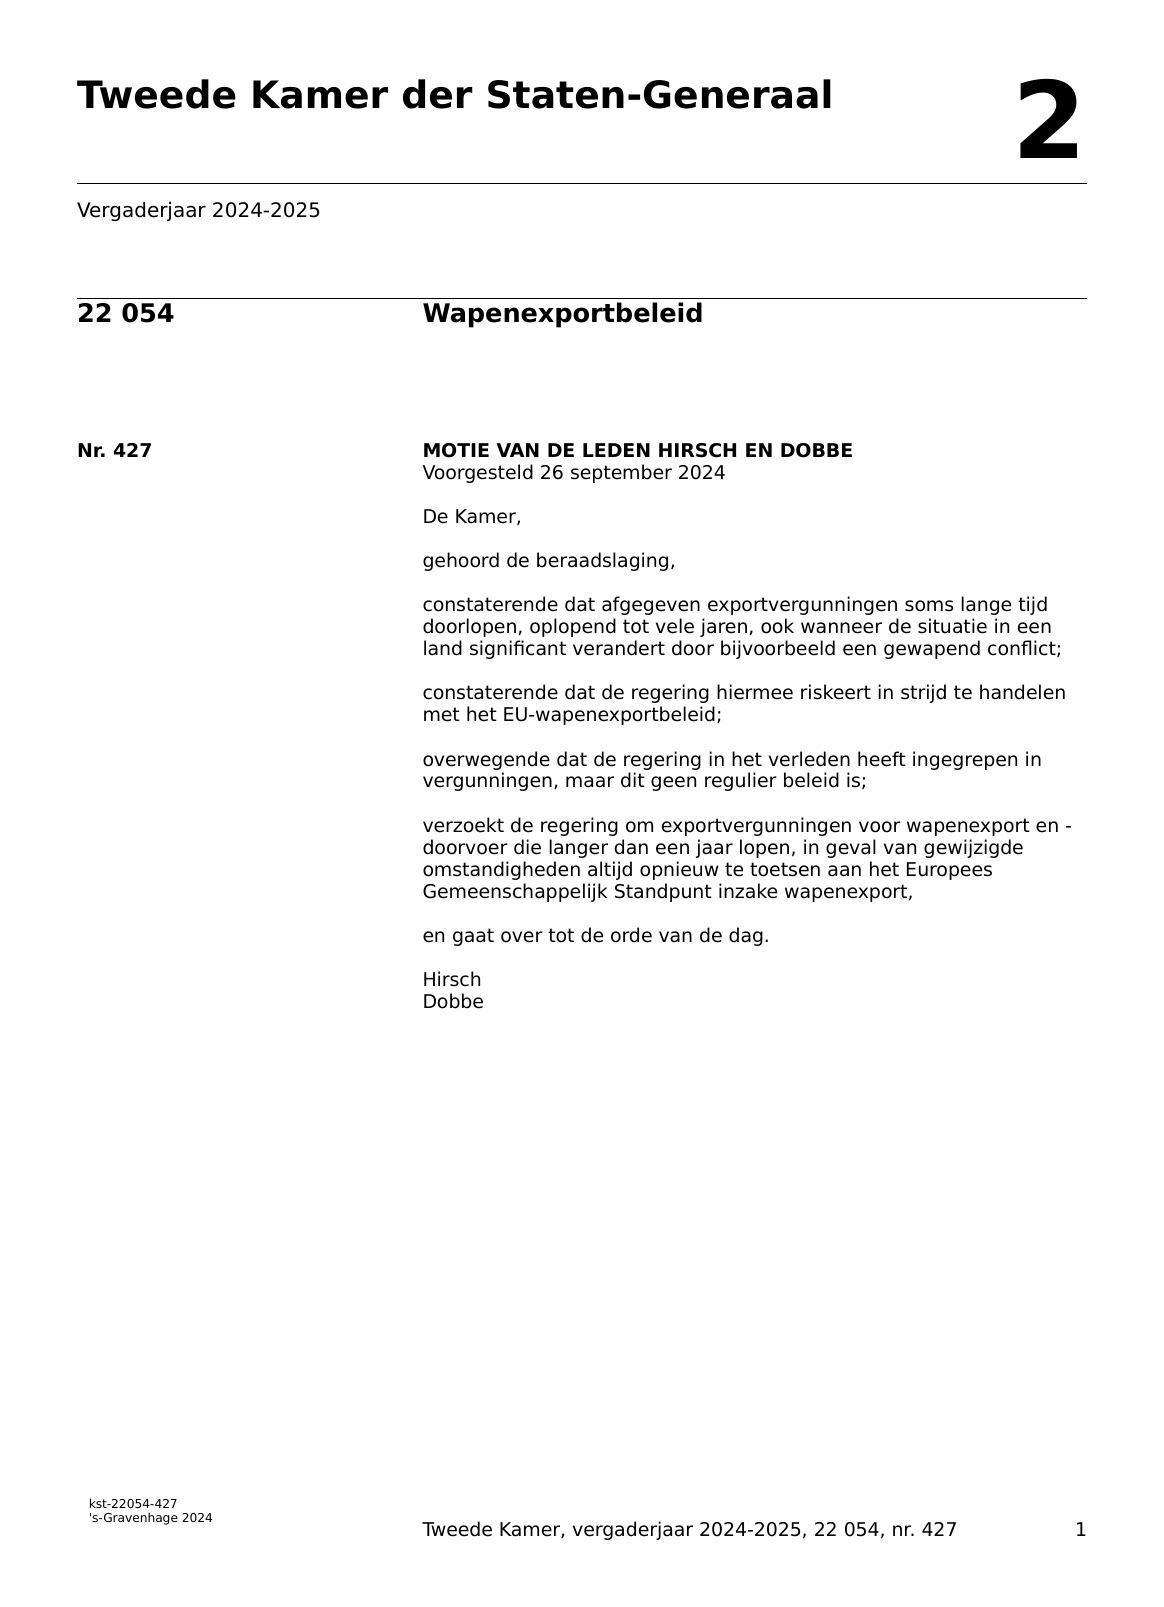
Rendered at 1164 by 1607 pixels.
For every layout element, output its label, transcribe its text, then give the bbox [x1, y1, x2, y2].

text kst-22054-427 [88, 1497, 323, 1511]
text 's-Gravenhage 2024 [88, 1511, 323, 1525]
table_header 2 [886, 59, 1087, 183]
subtitle 22 054 Wapenexportbeleid [77, 299, 1087, 329]
text De Kamer, [422, 506, 1087, 528]
text Voorgesteld 26 september 2024 [422, 462, 1087, 484]
text en gaat over tot de orde van de dag. [422, 925, 1087, 947]
text constaterende dat afgegeven exportvergunningen soms lange tijd doorlopen, oplopend tot vele jaren, ook wanneer de situatie in een land significant verandert door bijvoorbeeld een gewapend conflict; [422, 594, 1087, 660]
table_cell Vergaderjaar 2024-2025 [77, 184, 1087, 298]
subtitle Nr. 427 MOTIE VAN DE LEDEN HIRSCH EN DOBBE [77, 440, 1087, 462]
text gehoord de beraadslaging, [422, 550, 1087, 572]
text Hirsch [422, 969, 1087, 991]
text Dobbe [422, 991, 1087, 1013]
table_header Tweede Kamer der Staten-Generaal [77, 59, 886, 183]
text constaterende dat de regering hiermee riskeert in strijd te handelen met het EU-wapenexportbeleid; [422, 682, 1087, 726]
text verzoekt de regering om exportvergunningen voor wapenexport en -doorvoer die langer dan een jaar lopen, in geval van gewijzigde omstandigheden altijd opnieuw te toetsen aan het Europees Gemeenschappelijk Standpunt inzake wapenexport, [422, 814, 1087, 902]
text overwegende dat de regering in het verleden heeft ingegrepen in vergunningen, maar dit geen regulier beleid is; [422, 748, 1087, 792]
